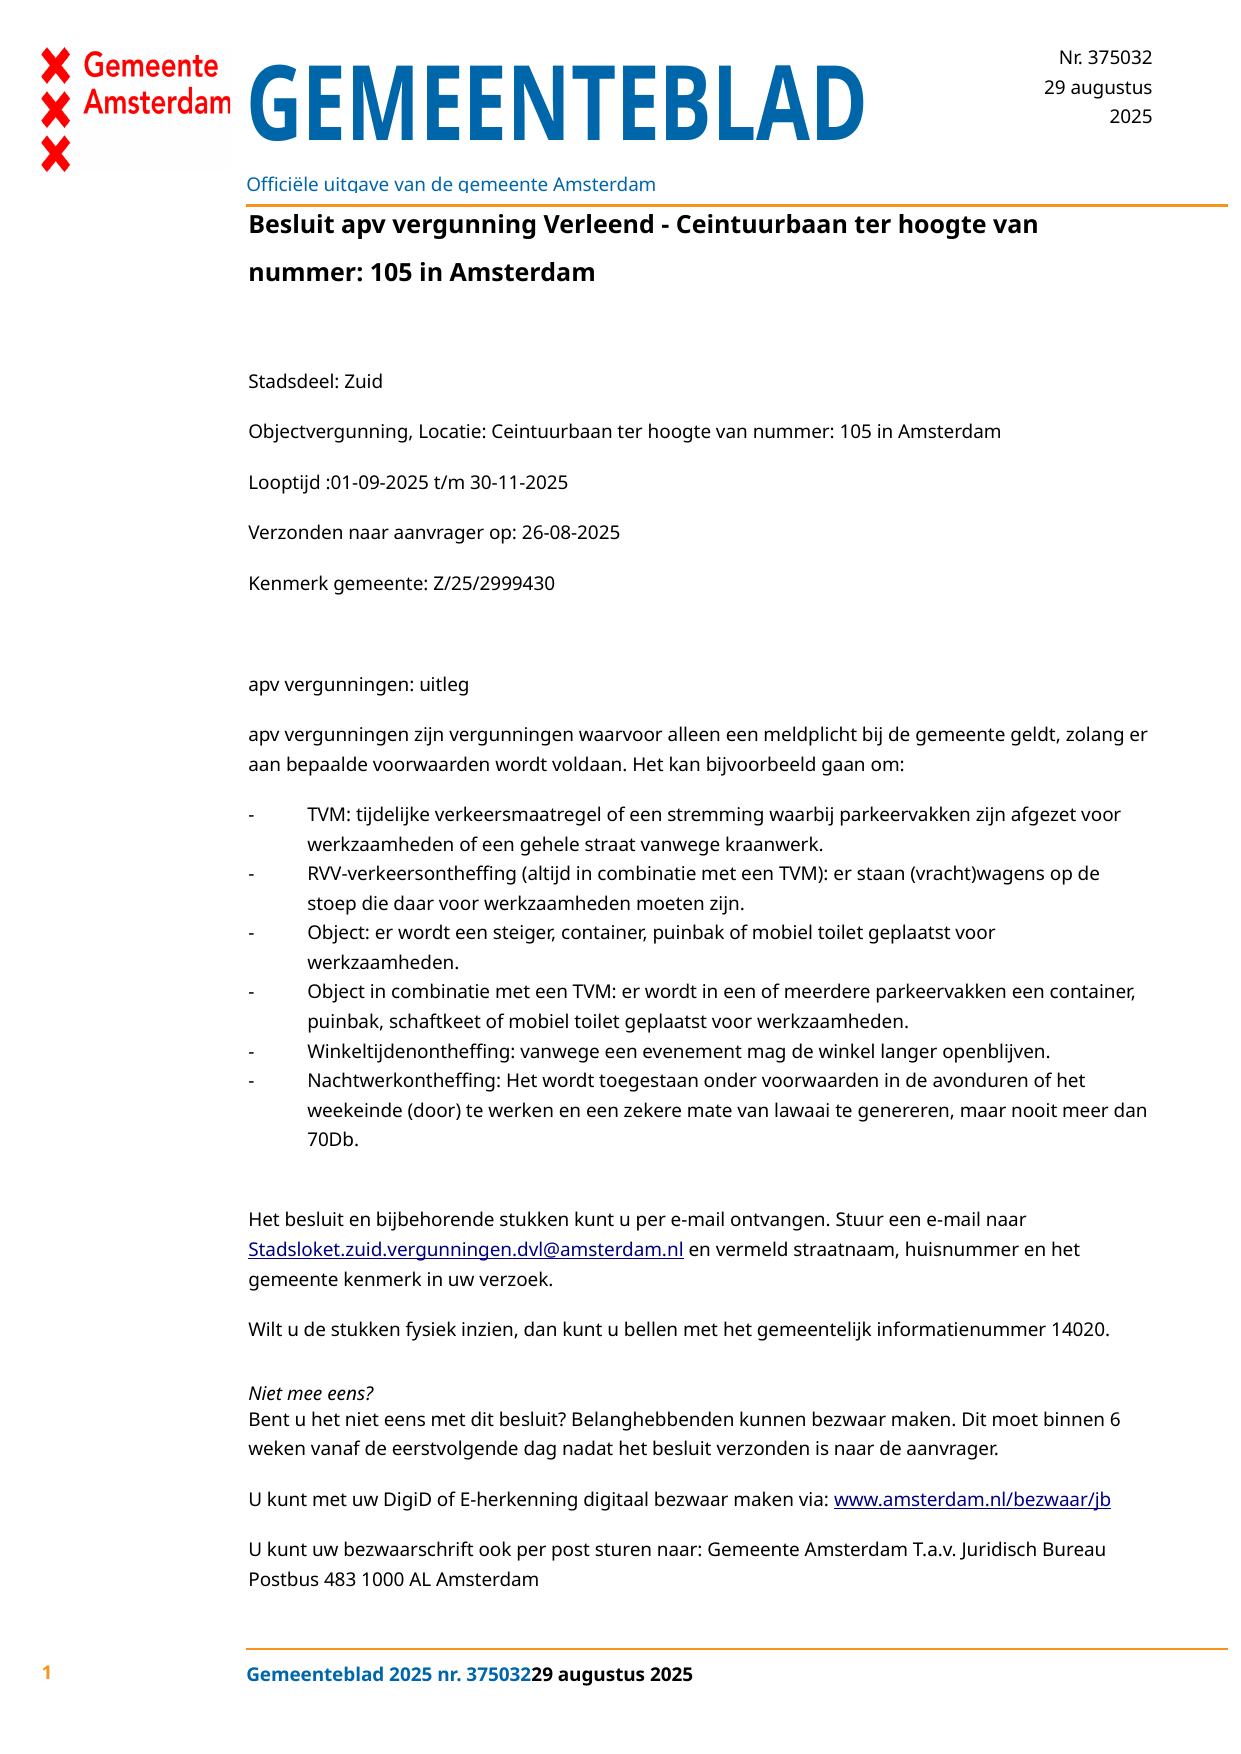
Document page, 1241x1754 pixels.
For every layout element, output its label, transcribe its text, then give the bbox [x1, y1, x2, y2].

text Het besluit en bijbehorende stukken kunt u per e-mail ontvangen. Stuur een e-mail naar Stadsloket.zuid.vergunningen.dvl@amsterdam.nl en vermeld straatnaam, huisnummer en het gemeente kenmerk in uw verzoek. [248, 1207, 1152, 1292]
list Winkeltijdenontheffing: vanwege een evenement mag de winkel langer openblijven. [248, 1038, 1152, 1064]
text Looptijd :01-09-2025 t/m 30-11-2025 [248, 469, 1152, 495]
text Objectvergunning, Locatie: Ceintuurbaan ter hoogte van nummer: 105 in Amsterdam [248, 419, 1152, 444]
text U kunt uw bezwaarschrift ook per post sturen naar: Gemeente Amsterdam T.a.v. Juridisch Bureau Postbus 483 1000 AL Amsterdam [248, 1536, 1152, 1592]
text Bent u het niet eens met dit besluit? Belanghebbenden kunnen bezwaar maken. Dit moet binnen 6 weken vanaf de eerstvolgende dag nadat het besluit verzonden is naar de aanvrager. [248, 1406, 1152, 1461]
text Kenmerk gemeente: Z/25/2999430 [248, 570, 1152, 596]
text Niet mee eens? [248, 1380, 1152, 1406]
text U kunt met uw DigiD of E-herkenning digitaal bezwaar maken via: www.amsterdam.nl/bezwaar/jb [248, 1486, 1152, 1512]
list Object in combinatie met een TVM: er wordt in een of meerdere parkeervakken een container, puinbak, schaftkeet of mobiel toilet geplaatst voor werkzaamheden. [248, 979, 1152, 1034]
text apv vergunningen: uitleg [248, 671, 1152, 697]
list RVV-verkeersontheffing (altijd in combinatie met een TVM): er staan (vracht)wagens op de stoep die daar voor werkzaamheden moeten zijn. [248, 860, 1152, 916]
text Verzonden naar aanvrager op: 26-08-2025 [248, 519, 1152, 545]
text Stadsdeel: Zuid [248, 368, 1152, 394]
text Wilt u de stukken fysiek inzien, dan kunt u bellen met het gemeentelijk informatienummer 14020. [248, 1316, 1152, 1342]
text apv vergunningen zijn vergunningen waarvoor alleen een meldplicht bij de gemeente geldt, zolang er aan bepaalde voorwaarden wordt voldaan. Het kan bijvoorbeeld gaan om: [248, 721, 1152, 777]
list TVM: tijdelijke verkeersmaatregel of een stremming waarbij parkeervakken zijn afgezet voor werkzaamheden of een gehele straat vanwege kraanwerk. [248, 801, 1152, 857]
picture [41, 47, 231, 172]
list Nachtwerkontheffing: Het wordt toegestaan onder voorwaarden in de avonduren of het weekeinde (door) te werken en een zekere mate van lawaai te genereren, maar nooit meer dan 70Db. [248, 1067, 1152, 1152]
text Besluit apv vergunning Verleend - Ceintuurbaan ter hoogte van nummer: 105 in Amsterdam [248, 207, 1152, 288]
list Object: er wordt een steiger, container, puinbak of mobiel toilet geplaatst voor werkzaamheden. [248, 919, 1152, 975]
